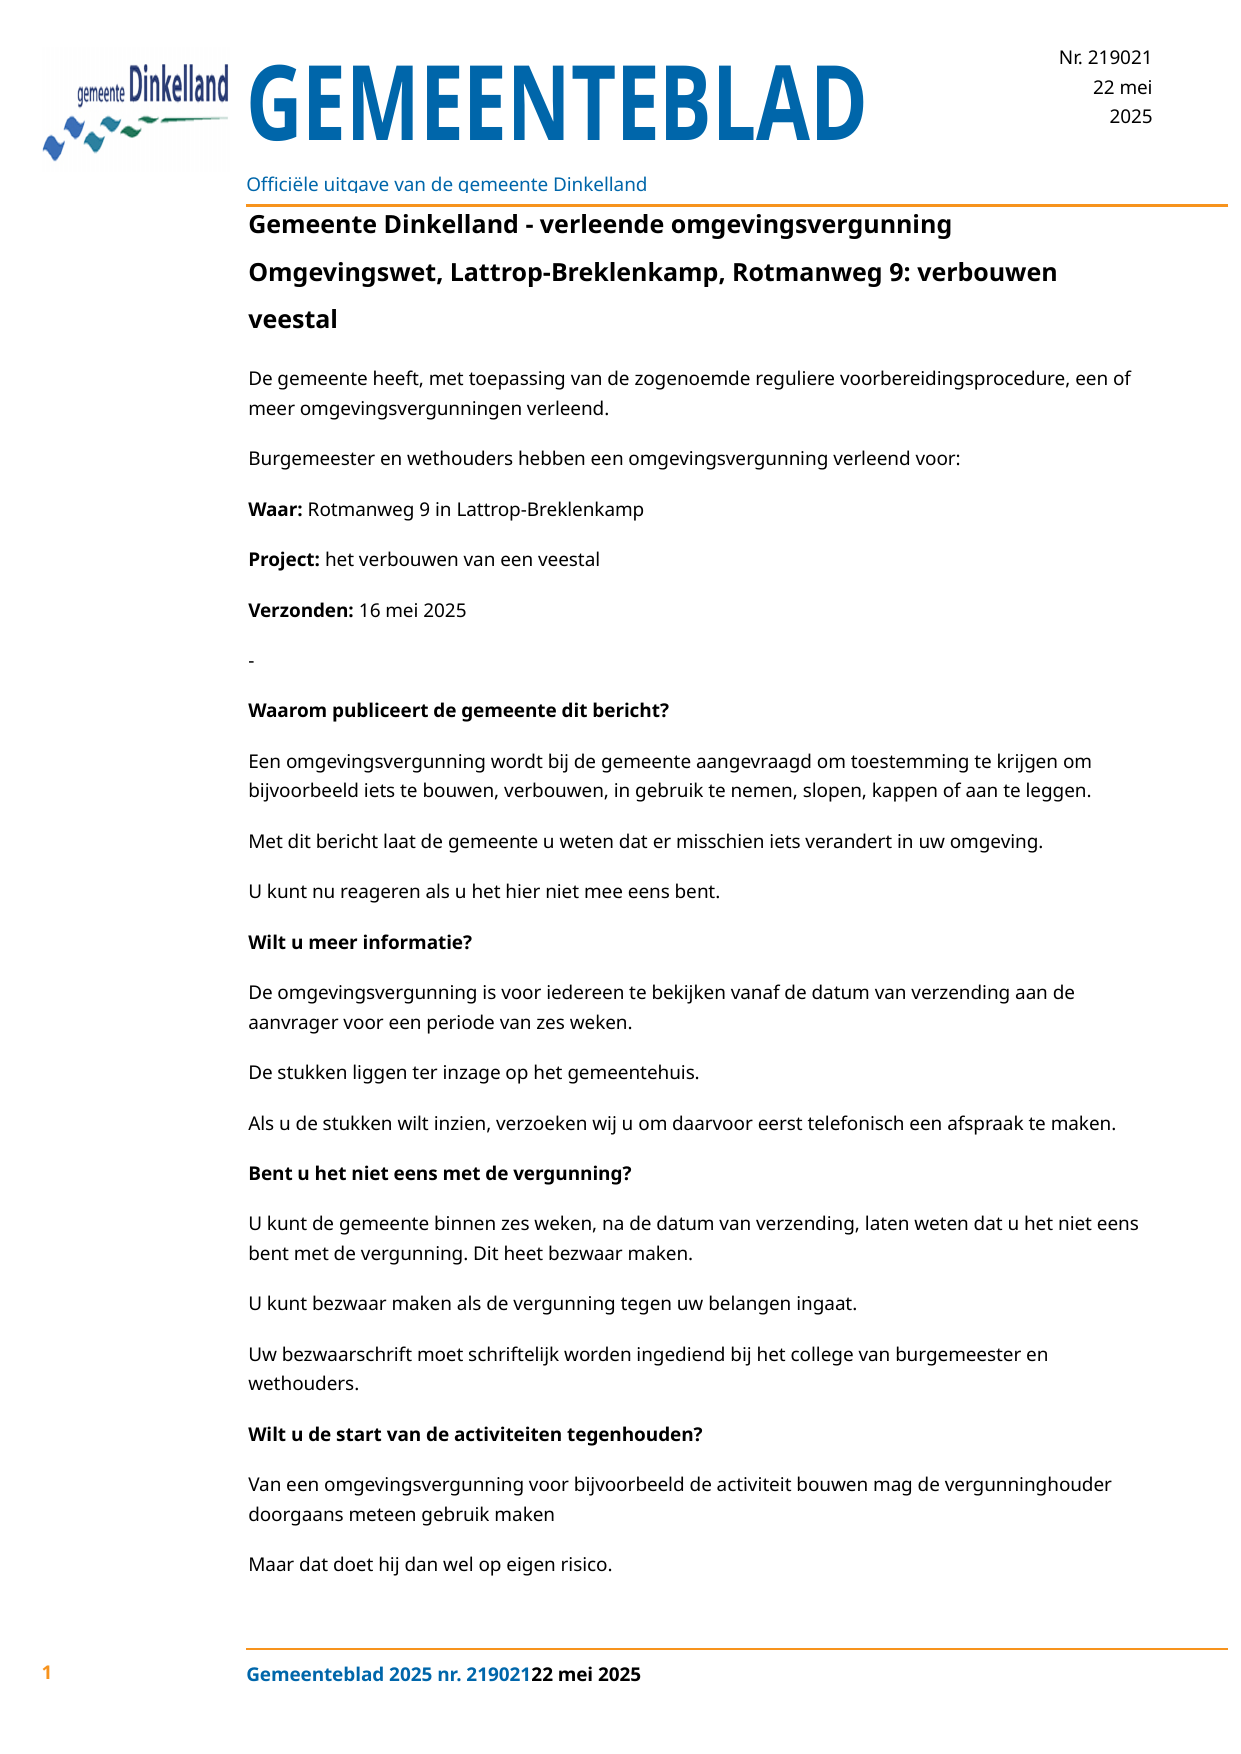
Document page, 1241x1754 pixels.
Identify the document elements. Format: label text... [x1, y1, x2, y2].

text Een omgevingsvergunning wordt bij de gemeente aangevraagd om toestemming te krijgen om bijvoorbeeld iets te bouwen, verbouwen, in gebruik te nemen, slopen, kappen of aan te leggen. [248, 748, 1152, 803]
text Met dit bericht laat de gemeente u weten dat er misschien iets verandert in uw omgeving. [248, 828, 1152, 854]
text Wilt u de start van de activiteiten tegenhouden? [248, 1421, 1152, 1447]
text - [248, 647, 1152, 673]
text Wilt u meer informatie? [248, 929, 1152, 954]
text U kunt nu reageren als u het hier niet mee eens bent. [248, 878, 1152, 904]
text U kunt bezwaar maken als de vergunning tegen uw belangen ingaat. [248, 1291, 1152, 1316]
text De gemeente heeft, met toepassing van de zogenoemde reguliere voorbereidingsprocedure, een of meer omgevingsvergunningen verleend. [248, 366, 1152, 421]
text Bent u het niet eens met de vergunning? [248, 1160, 1152, 1186]
text Uw bezwaarschrift moet schriftelijk worden ingediend bij het college van burgemeester en wethouders. [248, 1341, 1152, 1396]
text Burgemeester en wethouders hebben een omgevingsvergunning verleend voor: [248, 446, 1152, 471]
picture [41, 47, 231, 172]
text De stukken liggen ter inzage op het gemeentehuis. [248, 1059, 1152, 1085]
text Project: het verbouwen van een veestal [248, 546, 1152, 572]
text De omgevingsvergunning is voor iedereen te bekijken vanaf de datum van verzending aan de aanvrager voor een periode van zes weken. [248, 979, 1152, 1034]
text Van een omgevingsvergunning voor bijvoorbeeld de activiteit bouwen mag de vergunninghouder doorgaans meteen gebruik maken [248, 1471, 1152, 1527]
text Waarom publiceert de gemeente dit bericht? [248, 698, 1152, 723]
text Verzonden: 16 mei 2025 [248, 597, 1152, 622]
text Waar: Rotmanweg 9 in Lattrop-Breklenkamp [248, 496, 1152, 522]
text Gemeente Dinkelland - verleende omgevingsvergunning Omgevingswet, Lattrop-Breklenkamp, Rotmanweg 9: verbouwen veestal [248, 207, 1152, 336]
text Als u de stukken wilt inzien, verzoeken wij u om daarvoor eerst telefonisch een afspraak te maken. [248, 1110, 1152, 1135]
text Maar dat doet hij dan wel op eigen risico. [248, 1551, 1152, 1577]
text U kunt de gemeente binnen zes weken, na de datum van verzending, laten weten dat u het niet eens bent met de vergunning. Dit heet bezwaar maken. [248, 1211, 1152, 1266]
